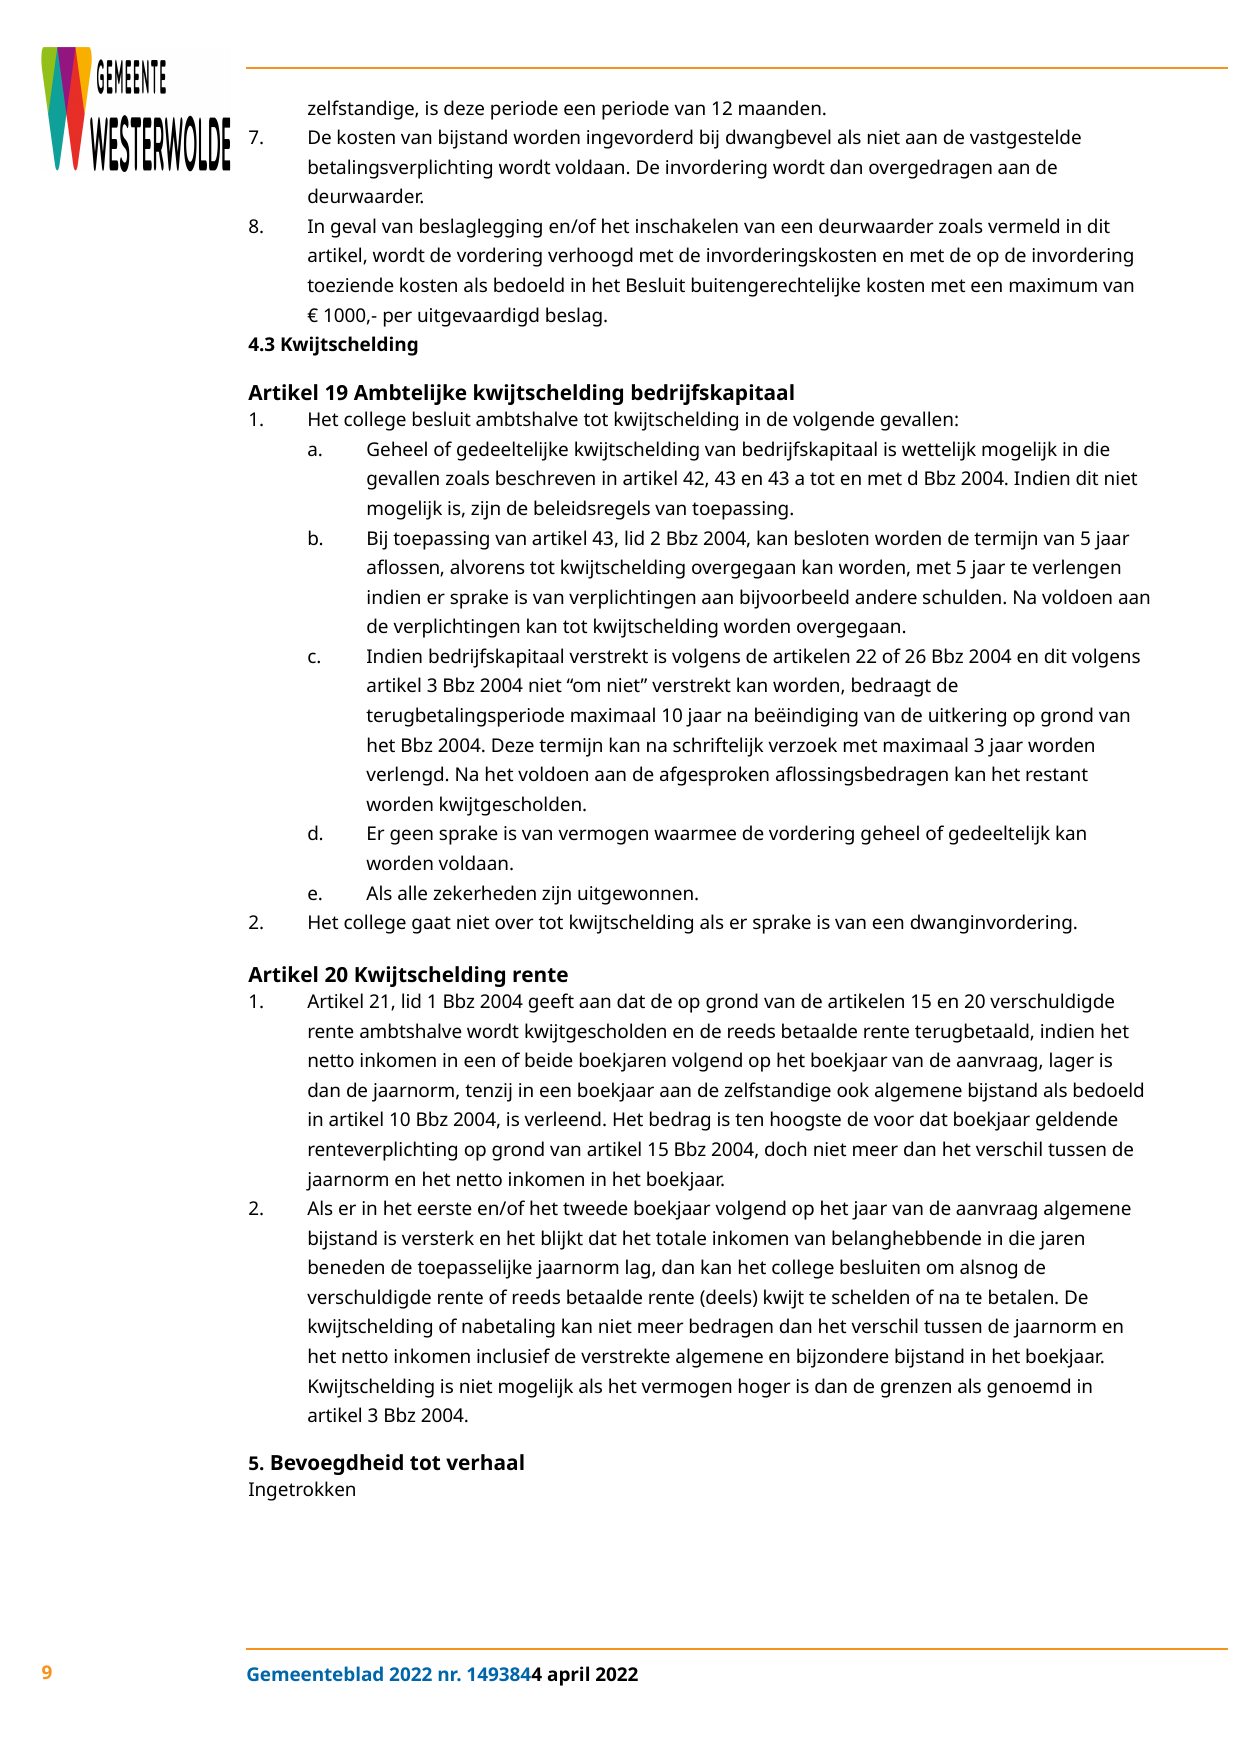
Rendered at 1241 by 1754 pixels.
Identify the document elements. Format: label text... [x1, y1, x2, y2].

list Als er in het eerste en/of het tweede boekjaar volgend op het jaar van de aanvraag algemene bijstand is versterk en het blijkt dat het totale inkomen van belanghebbende in die jaren beneden de toepasselijke jaarnorm lag, dan kan het college besluiten om alsnog de verschuldigde rente of reeds betaalde rente (deels) kwijt te schelden of na te betalen. De kwijtschelding of nabetaling kan niet meer bedragen dan het verschil tussen de jaarnorm en het netto inkomen inclusief de verstrekte algemene en bijzondere bijstand in het boekjaar. Kwijtschelding is niet mogelijk als het vermogen hoger is dan de grenzen als genoemd in artikel 3 Bbz 2004. [248, 1195, 1152, 1428]
list Geheel of gedeeltelijke kwijtschelding van bedrijfskapitaal is wettelijk mogelijk in die gevallen zoals beschreven in artikel 42, 43 en 43 a tot en met d Bbz 2004. Indien dit niet mogelijk is, zijn de beleidsregels van toepassing. [307, 436, 1152, 521]
list Artikel 21, lid 1 Bbz 2004 geeft aan dat de op grond van de artikelen 15 en 20 verschuldigde rente ambtshalve wordt kwijtgescholden en de reeds betaalde rente terugbetaald, indien het netto inkomen in een of beide boekjaren volgend op het boekjaar van de aanvraag, lager is dan de jaarnorm, tenzij in een boekjaar aan de zelfstandige ook algemene bijstand als bedoeld in artikel 10 Bbz 2004, is verleend. Het bedrag is ten hoogste de voor dat boekjaar geldende renteverplichting op grond van artikel 15 Bbz 2004, doch niet meer dan het verschil tussen de jaarnorm en het netto inkomen in het boekjaar. [248, 988, 1152, 1191]
list Bij toepassing van artikel 43, lid 2 Bbz 2004, kan besloten worden de termijn van 5 jaar aflossen, alvorens tot kwijtschelding overgegaan kan worden, met 5 jaar te verlengen indien er sprake is van verplichtingen aan bijvoorbeeld andere schulden. Na voldoen aan de verplichtingen kan tot kwijtschelding worden overgegaan. [307, 525, 1152, 639]
list Als alle zekerheden zijn uitgewonnen. [307, 880, 1152, 906]
text Ingetrokken [248, 1476, 1152, 1502]
list In geval van beslaglegging en/of het inschakelen van een deurwaarder zoals vermeld in dit artikel, wordt de vordering verhoogd met de invorderingskosten en met de op de invordering toeziende kosten als bedoeld in het Besluit buitengerechtelijke kosten met een maximum van € 1000,- per uitgevaardigd beslag. [248, 213, 1152, 328]
list Het college gaat niet over tot kwijtschelding als er sprake is van een dwanginvordering. [248, 909, 1152, 935]
text 5. Bevoegdheid tot verhaal [248, 1448, 1152, 1476]
list De kosten van bijstand worden ingevorderd bij dwangbevel als niet aan de vastgestelde betalingsverplichting wordt voldaan. De invordering wordt dan overgedragen aan de deurwaarder. [248, 124, 1152, 209]
text Artikel 19 Ambtelijke kwijtschelding bedrijfskapitaal [248, 378, 1152, 406]
text Artikel 20 Kwijtschelding rente [248, 960, 1152, 988]
picture [41, 47, 231, 172]
list Indien bedrijfskapitaal verstrekt is volgens de artikelen 22 of 26 Bbz 2004 en dit volgens artikel 3 Bbz 2004 niet “om niet” verstrekt kan worden, bedraagt de terugbetalingsperiode maximaal 10 jaar na beëindiging van de uitkering op grond van het Bbz 2004. Deze termijn kan na schriftelijk verzoek met maximaal 3 jaar worden verlengd. Na het voldoen aan de afgesproken aflossingsbedragen kan het restant worden kwijtgescholden. [307, 643, 1152, 817]
list zelfstandige, is deze periode een periode van 12 maanden. [248, 95, 1152, 121]
list Er geen sprake is van vermogen waarmee de vordering geheel of gedeeltelijk kan worden voldaan. [307, 821, 1152, 876]
list Het college besluit ambtshalve tot kwijtschelding in de volgende gevallen: [248, 406, 1152, 432]
text 4.3 Kwijtschelding [248, 331, 1152, 357]
